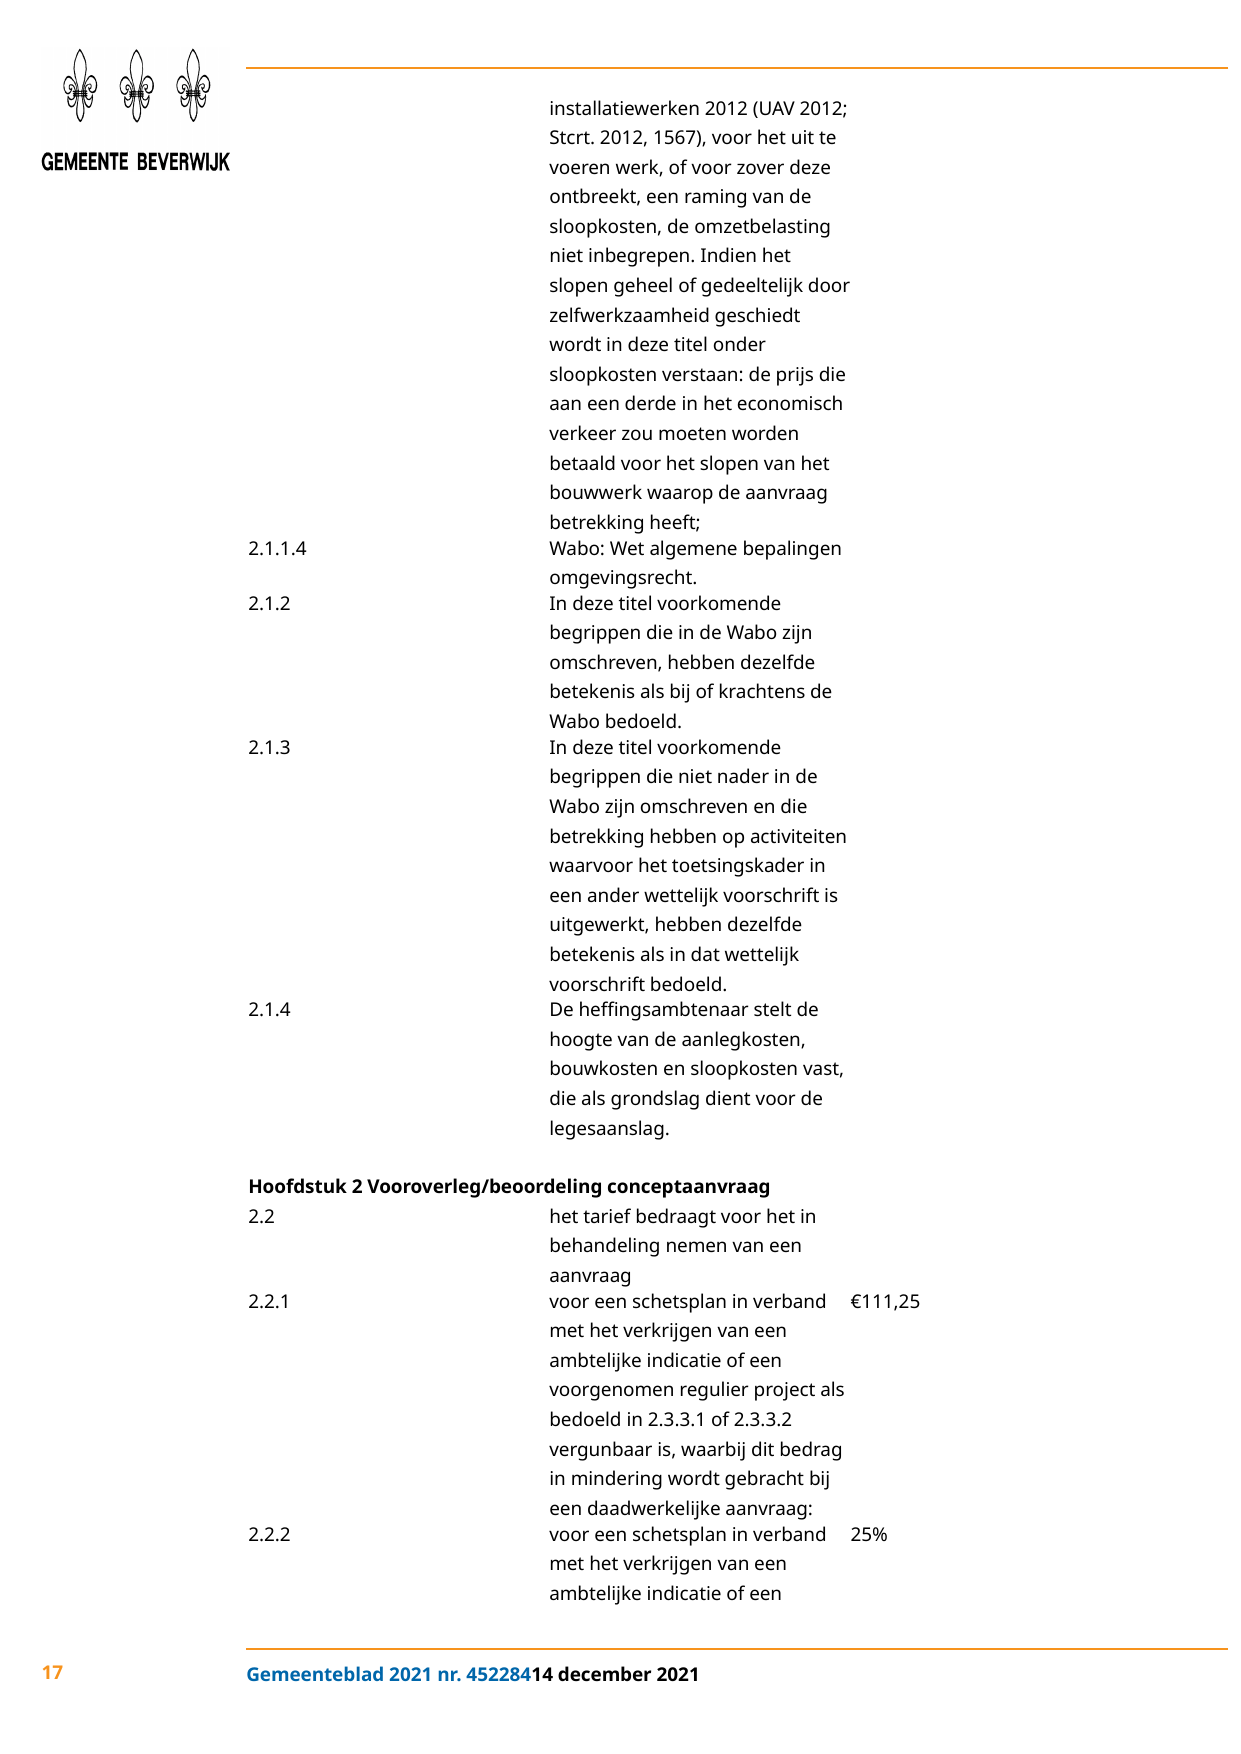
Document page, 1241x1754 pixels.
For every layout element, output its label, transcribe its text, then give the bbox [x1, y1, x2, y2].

table_cell In deze titel voorkomende begrippen die in de Wabo zijn omschreven, hebben dezelfde betekenis als bij of krachtens de Wabo bedoeld. [549, 590, 850, 734]
table_header het tarief bedraagt voor het in behandeling nemen van een aanvraag [549, 1203, 850, 1288]
table_cell De heffingsambtenaar stelt de hoogte van de aanlegkosten, bouwkosten en sloopkosten vast, die als grondslag dient voor de legesaanslag. [549, 996, 850, 1141]
table_cell 2.2.2 [248, 1521, 549, 1606]
table_cell 2.1.4 [248, 996, 549, 1141]
table_cell 2.1.1.4 [248, 535, 549, 590]
table_cell 2.1.2 [248, 590, 549, 734]
table_cell [850, 95, 1152, 535]
picture [41, 47, 231, 172]
table_cell Wabo: Wet algemene bepalingen omgevingsrecht. [549, 535, 850, 590]
text Hoofdstuk 2 Vooroverleg/beoordeling conceptaanvraag [248, 1173, 1152, 1199]
table_cell 2.1.3 [248, 734, 549, 996]
table_cell [248, 95, 549, 535]
table_header [850, 1203, 1152, 1288]
table_cell 25% [850, 1521, 1152, 1606]
table_cell installatiewerken 2012 (UAV 2012; Stcrt. 2012, 1567), voor het uit te voeren werk, of voor zover deze ontbreekt, een raming van de sloopkosten, de omzetbelasting niet inbegrepen. Indien het slopen geheel of gedeeltelijk door zelfwerkzaamheid geschiedt wordt in deze titel onder sloopkosten verstaan: de prijs die aan een derde in het economisch verkeer zou moeten worden betaald voor het slopen van het bouwwerk waarop de aanvraag betrekking heeft; [549, 95, 850, 535]
table_cell 2.2.1 [248, 1288, 549, 1521]
table_cell [850, 734, 1152, 996]
table_cell [850, 535, 1152, 590]
table_header 2.2 [248, 1203, 549, 1288]
table_cell €111,25 [850, 1288, 1152, 1521]
table_cell In deze titel voorkomende begrippen die niet nader in de Wabo zijn omschreven en die betrekking hebben op activiteiten waarvoor het toetsingskader in een ander wettelijk voorschrift is uitgewerkt, hebben dezelfde betekenis als in dat wettelijk voorschrift bedoeld. [549, 734, 850, 996]
table_cell [850, 996, 1152, 1141]
table_cell [850, 590, 1152, 734]
table_cell voor een schetsplan in verband met het verkrijgen van een ambtelijke indicatie of een [549, 1521, 850, 1606]
table_cell voor een schetsplan in verband met het verkrijgen van een ambtelijke indicatie of een voorgenomen regulier project als bedoeld in 2.3.3.1 of 2.3.3.2 vergunbaar is, waarbij dit bedrag in mindering wordt gebracht bij een daadwerkelijke aanvraag: [549, 1288, 850, 1521]
